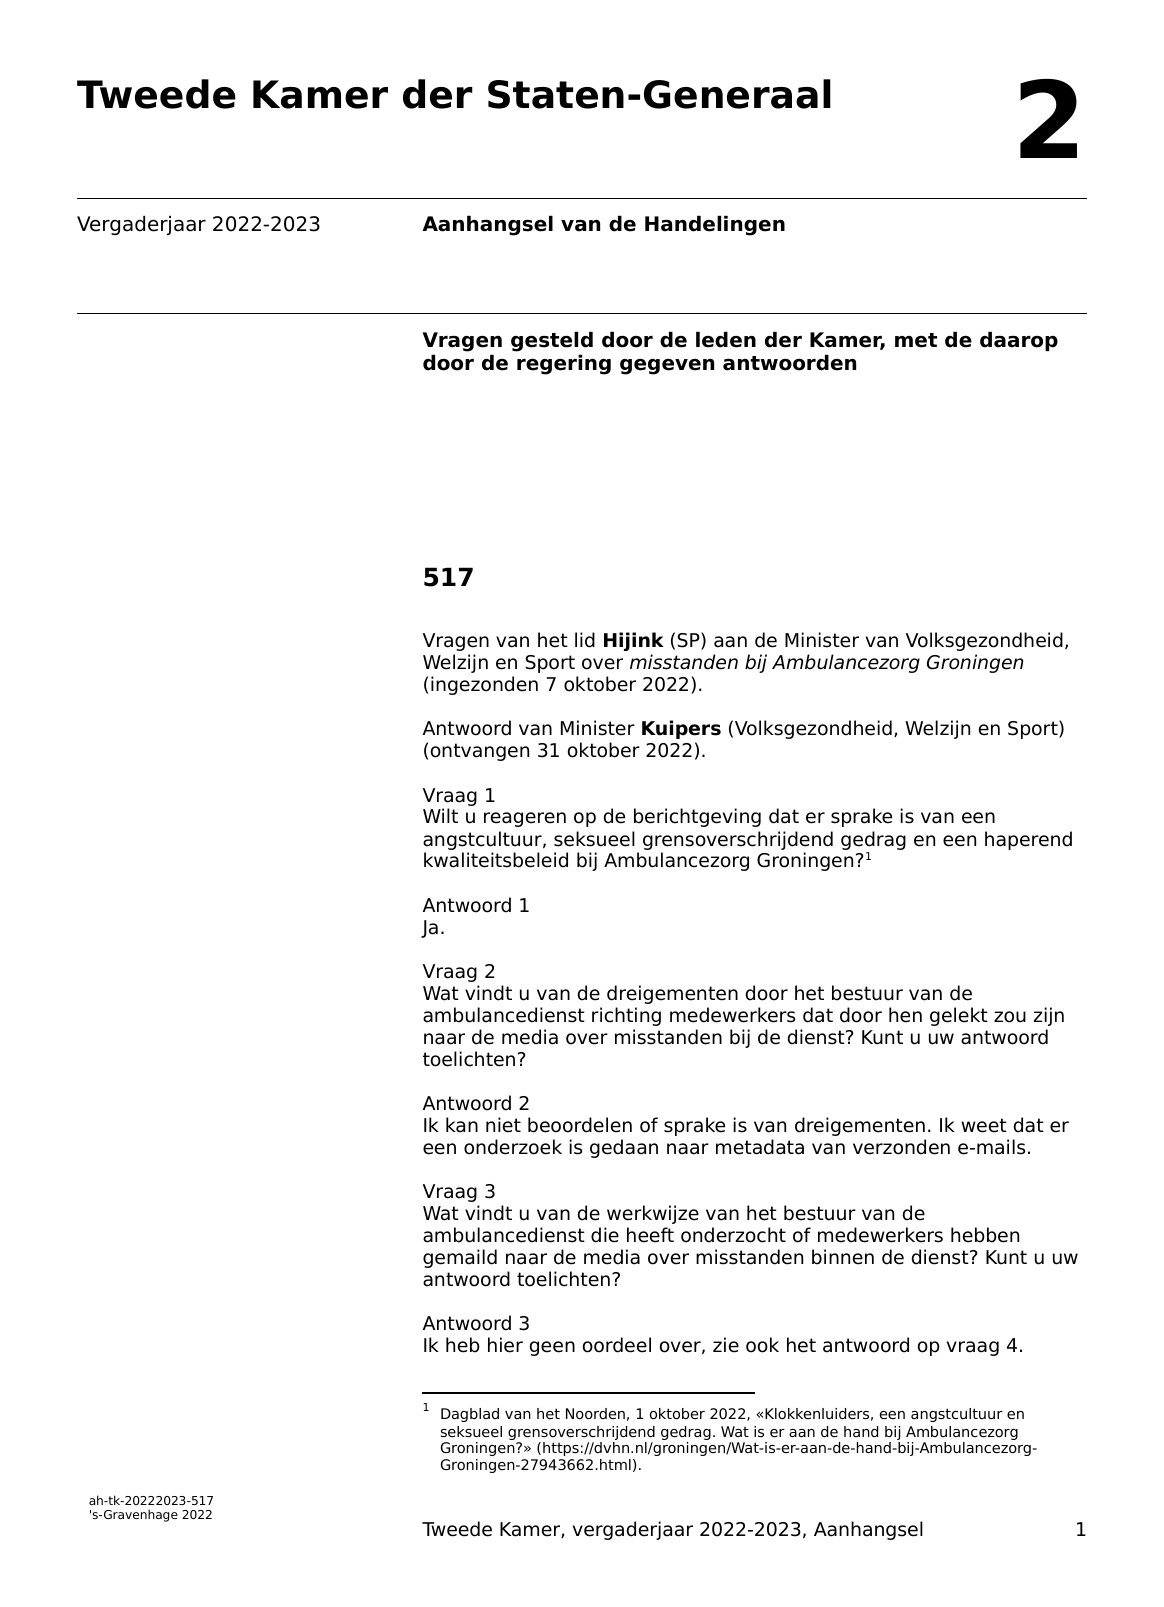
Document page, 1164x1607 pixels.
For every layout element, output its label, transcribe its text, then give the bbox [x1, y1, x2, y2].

text Ja. [422, 917, 1087, 938]
text Vragen van het lid Hijink (SP) aan de Minister van Volksgezondheid, Welzijn en Sport over misstanden bij Ambulancezorg Groningen (ingezonden 7 oktober 2022). [422, 630, 1087, 696]
text Antwoord 2 [422, 1093, 1087, 1115]
text 's-Gravenhage 2022 [88, 1508, 323, 1522]
text 517 [422, 563, 1087, 592]
table_cell Vragen gesteld door de leden der Kamer, met de daarop door de regering gegeven antwoorden [422, 314, 1087, 375]
text Vraag 3 [422, 1181, 1087, 1203]
text Dagblad van het Noorden, 1 oktober 2022, «Klokkenluiders, een angstcultuur en seksueel grensoverschrijdend gedrag. Wat is er aan de hand bij Ambulancezorg Groningen?» (https://dvhn.nl/groningen/Wat-is-er-aan-de-hand-bij-Ambulancezorg-Groningen-27943662.html). [422, 1402, 1087, 1474]
table_header Tweede Kamer der Staten-Generaal [77, 59, 886, 198]
text Wat vindt u van de dreigementen door het bestuur van de ambulancedienst richting medewerkers dat door hen gelekt zou zijn naar de media over misstanden bij de dienst? Kunt u uw antwoord toelichten? [422, 983, 1087, 1071]
text Ik kan niet beoordelen of sprake is van dreigementen. Ik weet dat er een onderzoek is gedaan naar metadata van verzonden e-mails. [422, 1115, 1087, 1159]
table_cell Vergaderjaar 2022-2023 [77, 199, 422, 313]
table_header 2 [886, 59, 1087, 198]
table_cell [77, 314, 422, 375]
text Vraag 2 [422, 961, 1087, 983]
text Antwoord van Minister Kuipers (Volksgezondheid, Welzijn en Sport) (ontvangen 31 oktober 2022). [422, 718, 1087, 762]
text ah-tk-20222023-517 [88, 1494, 323, 1508]
text Ik heb hier geen oordeel over, zie ook het antwoord op vraag 4. [422, 1335, 1087, 1357]
text Wat vindt u van de werkwijze van het bestuur van de ambulancedienst die heeft onderzocht of medewerkers hebben gemaild naar de media over misstanden binnen de dienst? Kunt u uw antwoord toelichten? [422, 1203, 1087, 1291]
text Wilt u reageren op de berichtgeving dat er sprake is van een angstcultuur, seksueel grensoverschrijdend gedrag en een haperend kwaliteitsbeleid bij Ambulancezorg Groningen? [422, 806, 1087, 872]
table_cell Aanhangsel van de Handelingen [422, 199, 1087, 313]
text Antwoord 1 [422, 894, 1087, 917]
text Vraag 1 [422, 784, 1087, 806]
text Antwoord 3 [422, 1313, 1087, 1335]
